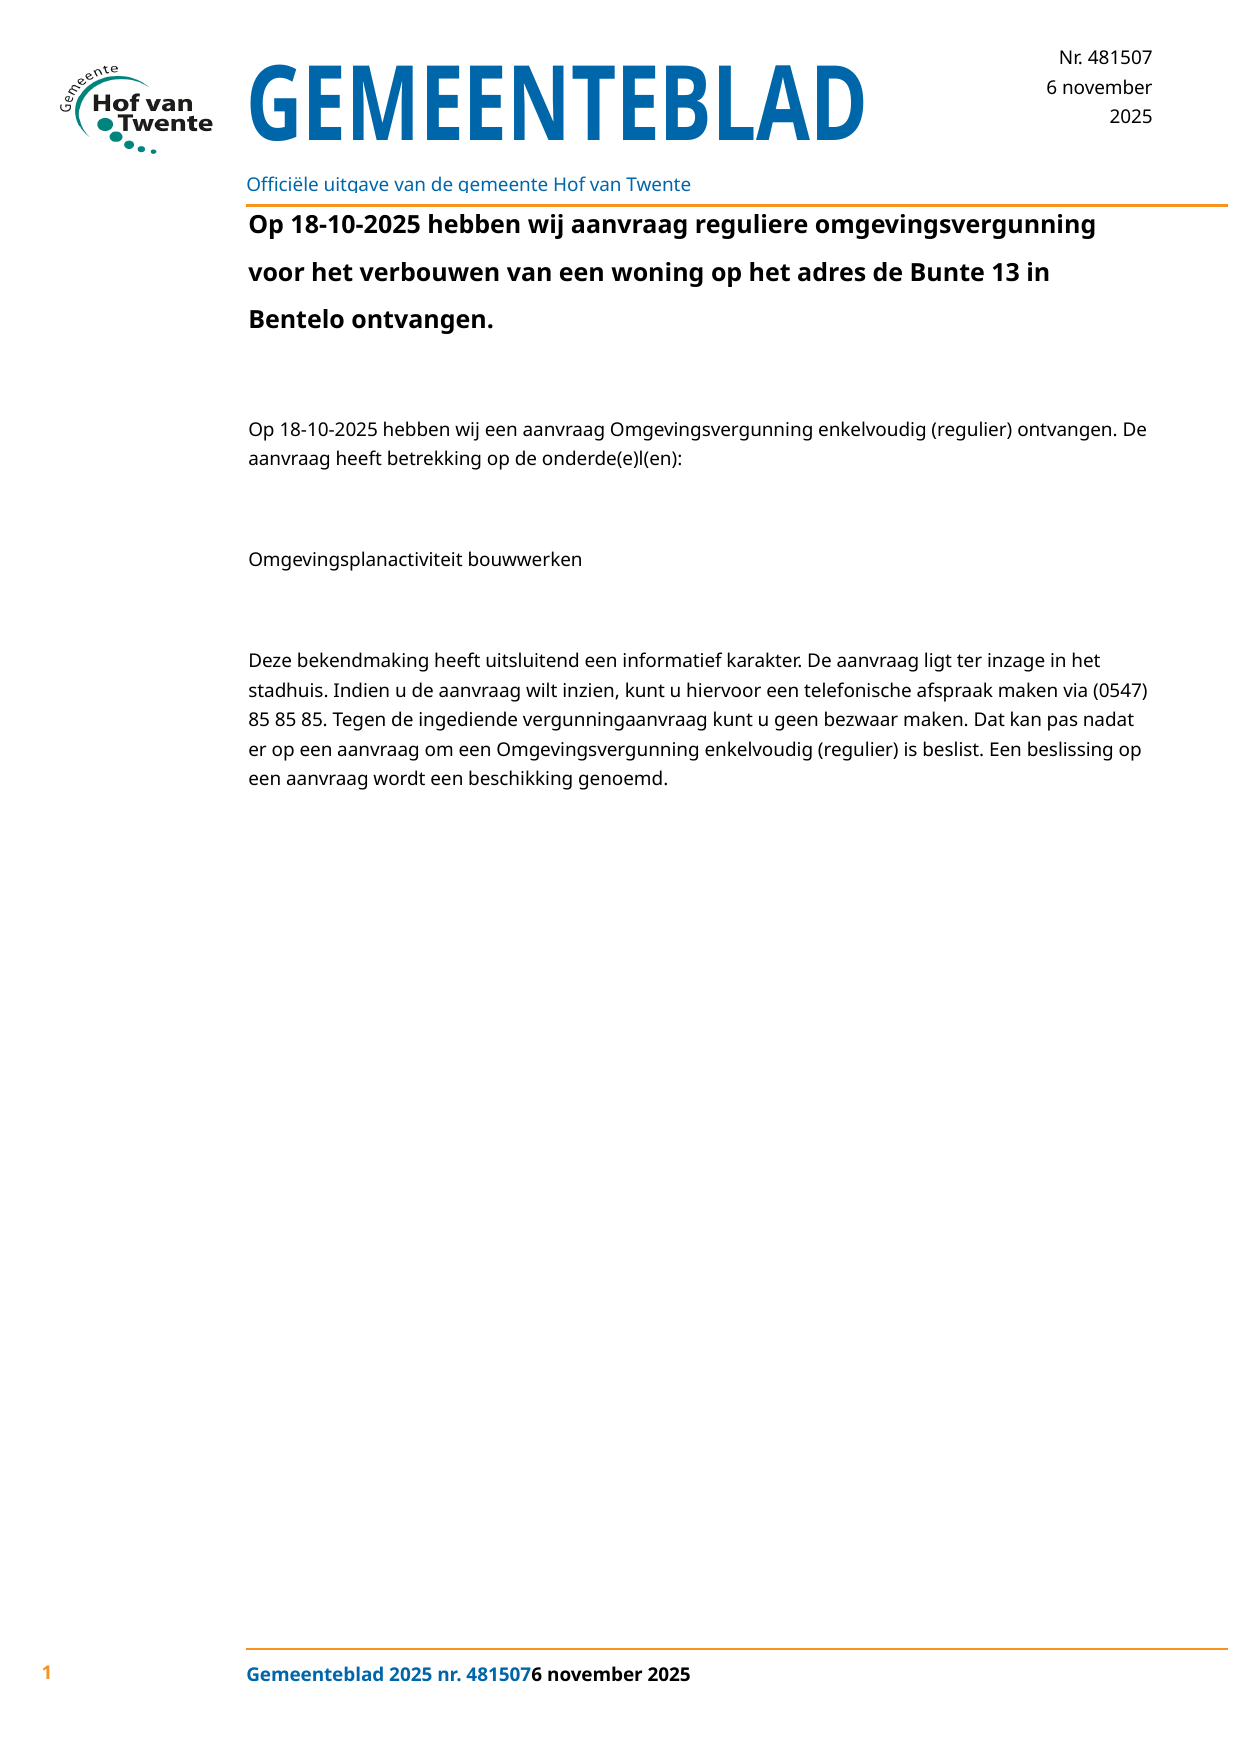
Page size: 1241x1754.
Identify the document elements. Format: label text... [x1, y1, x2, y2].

text Deze bekendmaking heeft uitsluitend een informatief karakter. De aanvraag ligt ter inzage in het stadhuis. Indien u de aanvraag wilt inzien, kunt u hiervoor een telefonische afspraak maken via (0547) 85 85 85. Tegen de ingediende vergunningaanvraag kunt u geen bezwaar maken. Dat kan pas nadat er op een aanvraag om een Omgevingsvergunning enkelvoudig (regulier) is beslist. Een beslissing op een aanvraag wordt een beschikking genoemd. [248, 647, 1152, 791]
picture [41, 47, 231, 172]
text Op 18-10-2025 hebben wij een aanvraag Omgevingsvergunning enkelvoudig (regulier) ontvangen. De aanvraag heeft betrekking op de onderde(e)l(en): [248, 416, 1152, 471]
text Op 18-10-2025 hebben wij aanvraag reguliere omgevingsvergunning voor het verbouwen van een woning op het adres de Bunte 13 in Bentelo ontvangen. [248, 207, 1152, 336]
text Omgevingsplanactiviteit bouwwerken [248, 546, 1152, 572]
